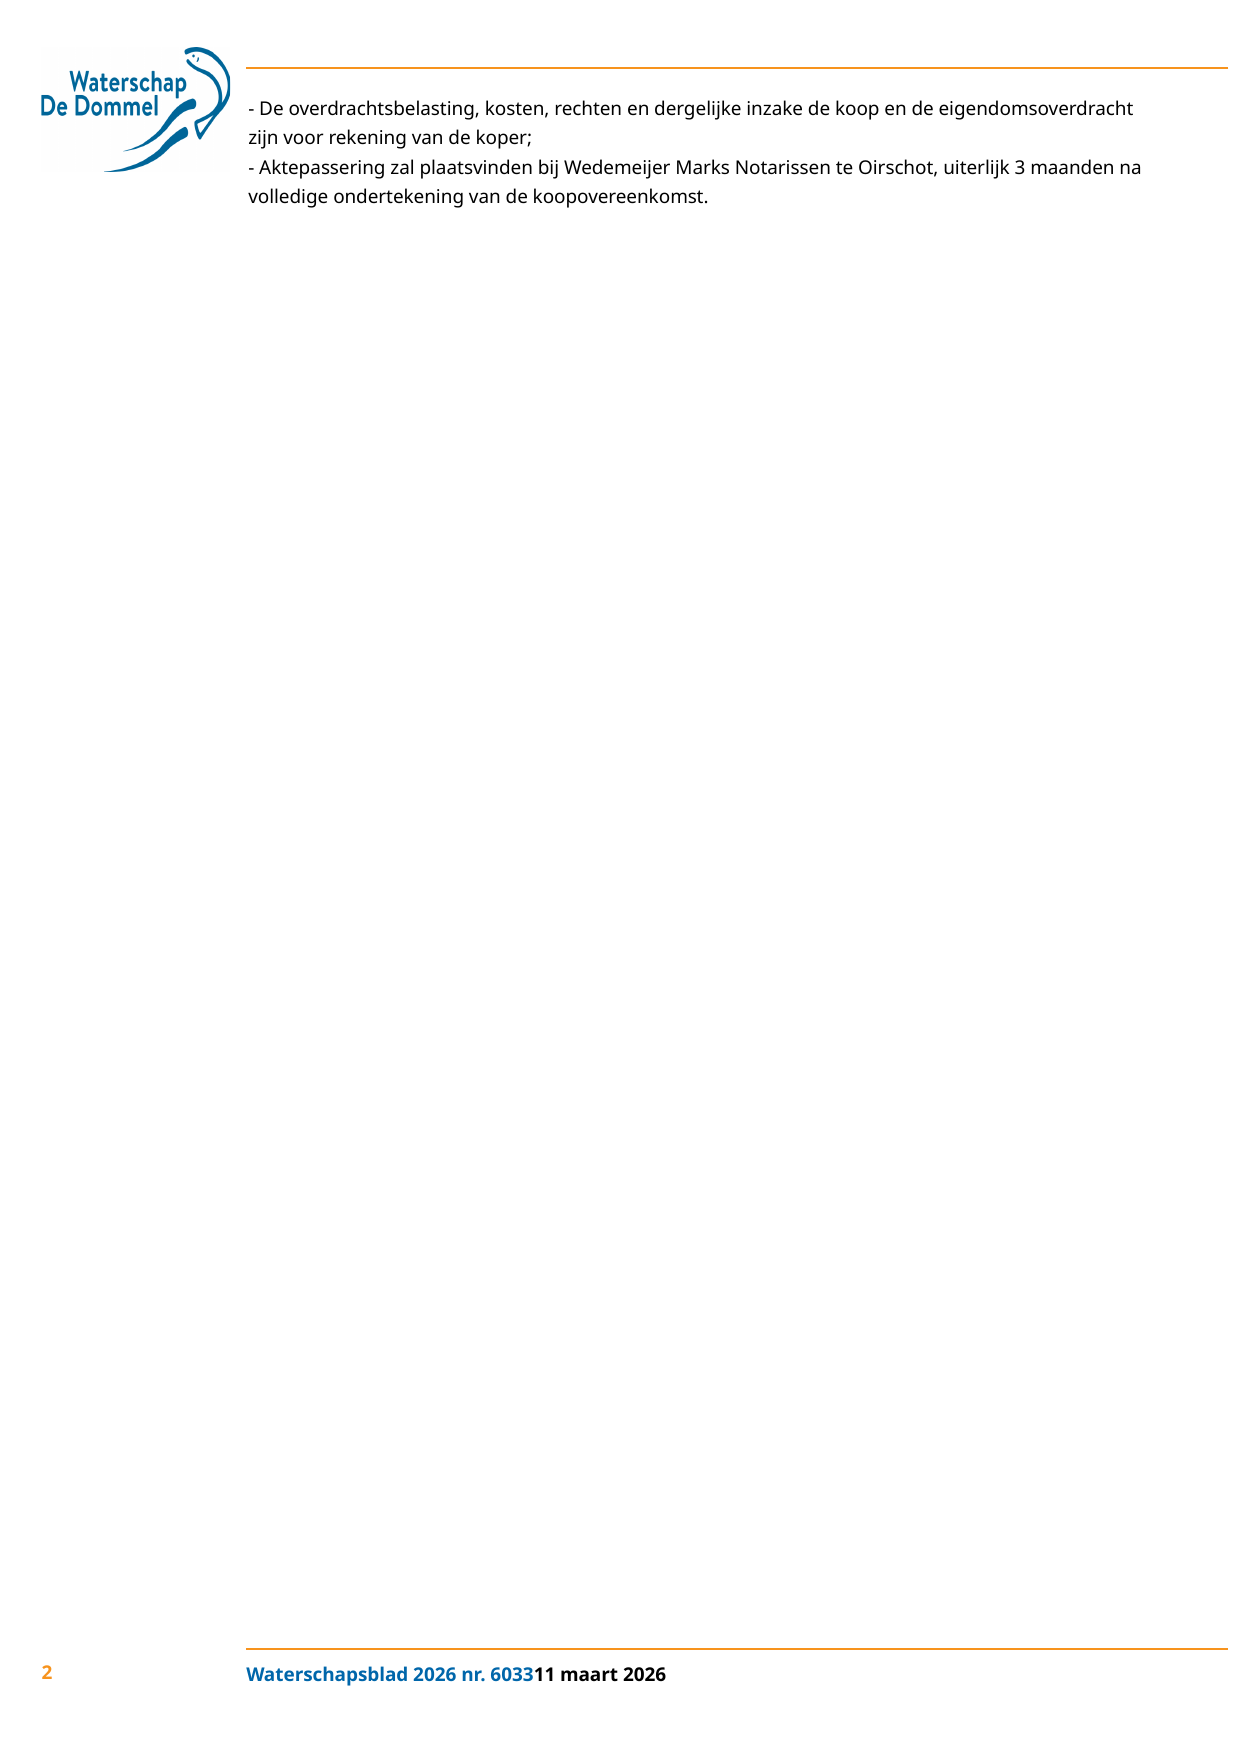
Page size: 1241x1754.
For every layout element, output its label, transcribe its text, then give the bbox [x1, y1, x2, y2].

picture [41, 47, 231, 172]
picture [198, 118, 210, 131]
text - De overdrachtsbelasting, kosten, rechten en dergelijke inzake de koop en de eigendomsoverdracht zijn voor rekening van de koper; [248, 95, 1152, 150]
picture [45, 99, 51, 111]
picture [204, 47, 231, 76]
text - Aktepassering zal plaatsvinden bij Wedemeijer Marks Notarissen te Oirschot, uiterlijk 3 maanden na volledige ondertekening van de koopovereenkomst. [248, 154, 1152, 209]
